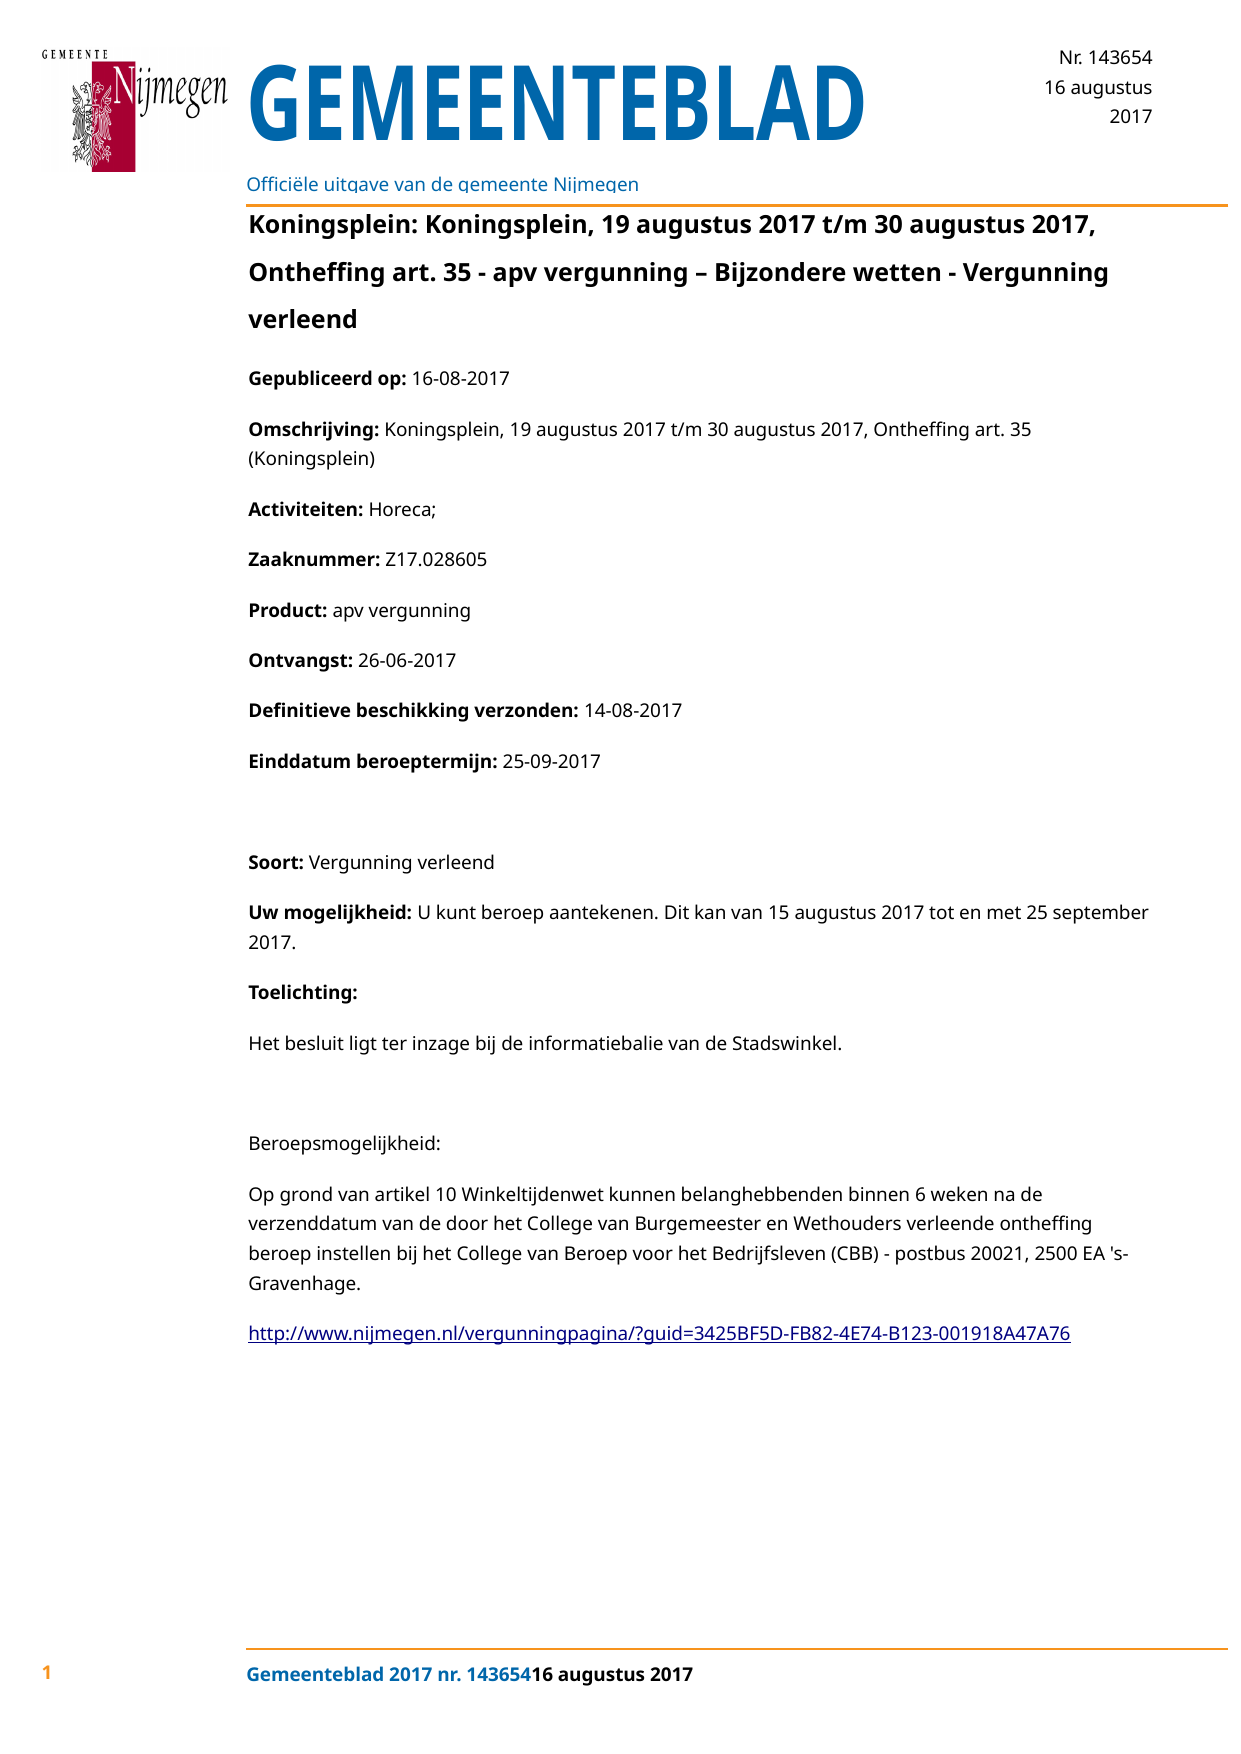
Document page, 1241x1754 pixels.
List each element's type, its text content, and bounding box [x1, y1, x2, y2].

text Op grond van artikel 10 Winkeltijdenwet kunnen belanghebbenden binnen 6 weken na de verzenddatum van de door het College van Burgemeester en Wethouders verleende ontheffing beroep instellen bij het College van Beroep voor het Bedrijfsleven (CBB) - postbus 20021, 2500 EA 's-Gravenhage. [248, 1181, 1152, 1295]
text Definitieve beschikking verzonden: 14-08-2017 [248, 698, 1152, 723]
text Uw mogelijkheid: U kunt beroep aantekenen. Dit kan van 15 augustus 2017 tot en met 25 september 2017. [248, 899, 1152, 954]
text Einddatum beroeptermijn: 25-09-2017 [248, 748, 1152, 774]
text Activiteiten: Horeca; [248, 496, 1152, 522]
text Beroepsmogelijkheid: [248, 1131, 1152, 1156]
text Soort: Vergunning verleend [248, 849, 1152, 874]
text Product: apv vergunning [248, 597, 1152, 622]
text Zaaknummer: Z17.028605 [248, 546, 1152, 572]
text http://www.nijmegen.nl/vergunningpagina/?guid=3425BF5D-FB82-4E74-B123-001918A47A76 [248, 1320, 1152, 1346]
text Koningsplein: Koningsplein, 19 augustus 2017 t/m 30 augustus 2017, Ontheffing art. 35 - apv vergunning – Bijzondere wetten - Vergunning verleend [248, 207, 1152, 336]
text Het besluit ligt ter inzage bij de informatiebalie van de Stadswinkel. [248, 1030, 1152, 1055]
text Gepubliceerd op: 16-08-2017 [248, 366, 1152, 391]
text Toelichting: [248, 979, 1152, 1005]
text Omschrijving: Koningsplein, 19 augustus 2017 t/m 30 augustus 2017, Ontheffing art. 35 (Koningsplein) [248, 416, 1152, 471]
text Ontvangst: 26-06-2017 [248, 647, 1152, 673]
picture [41, 47, 231, 172]
